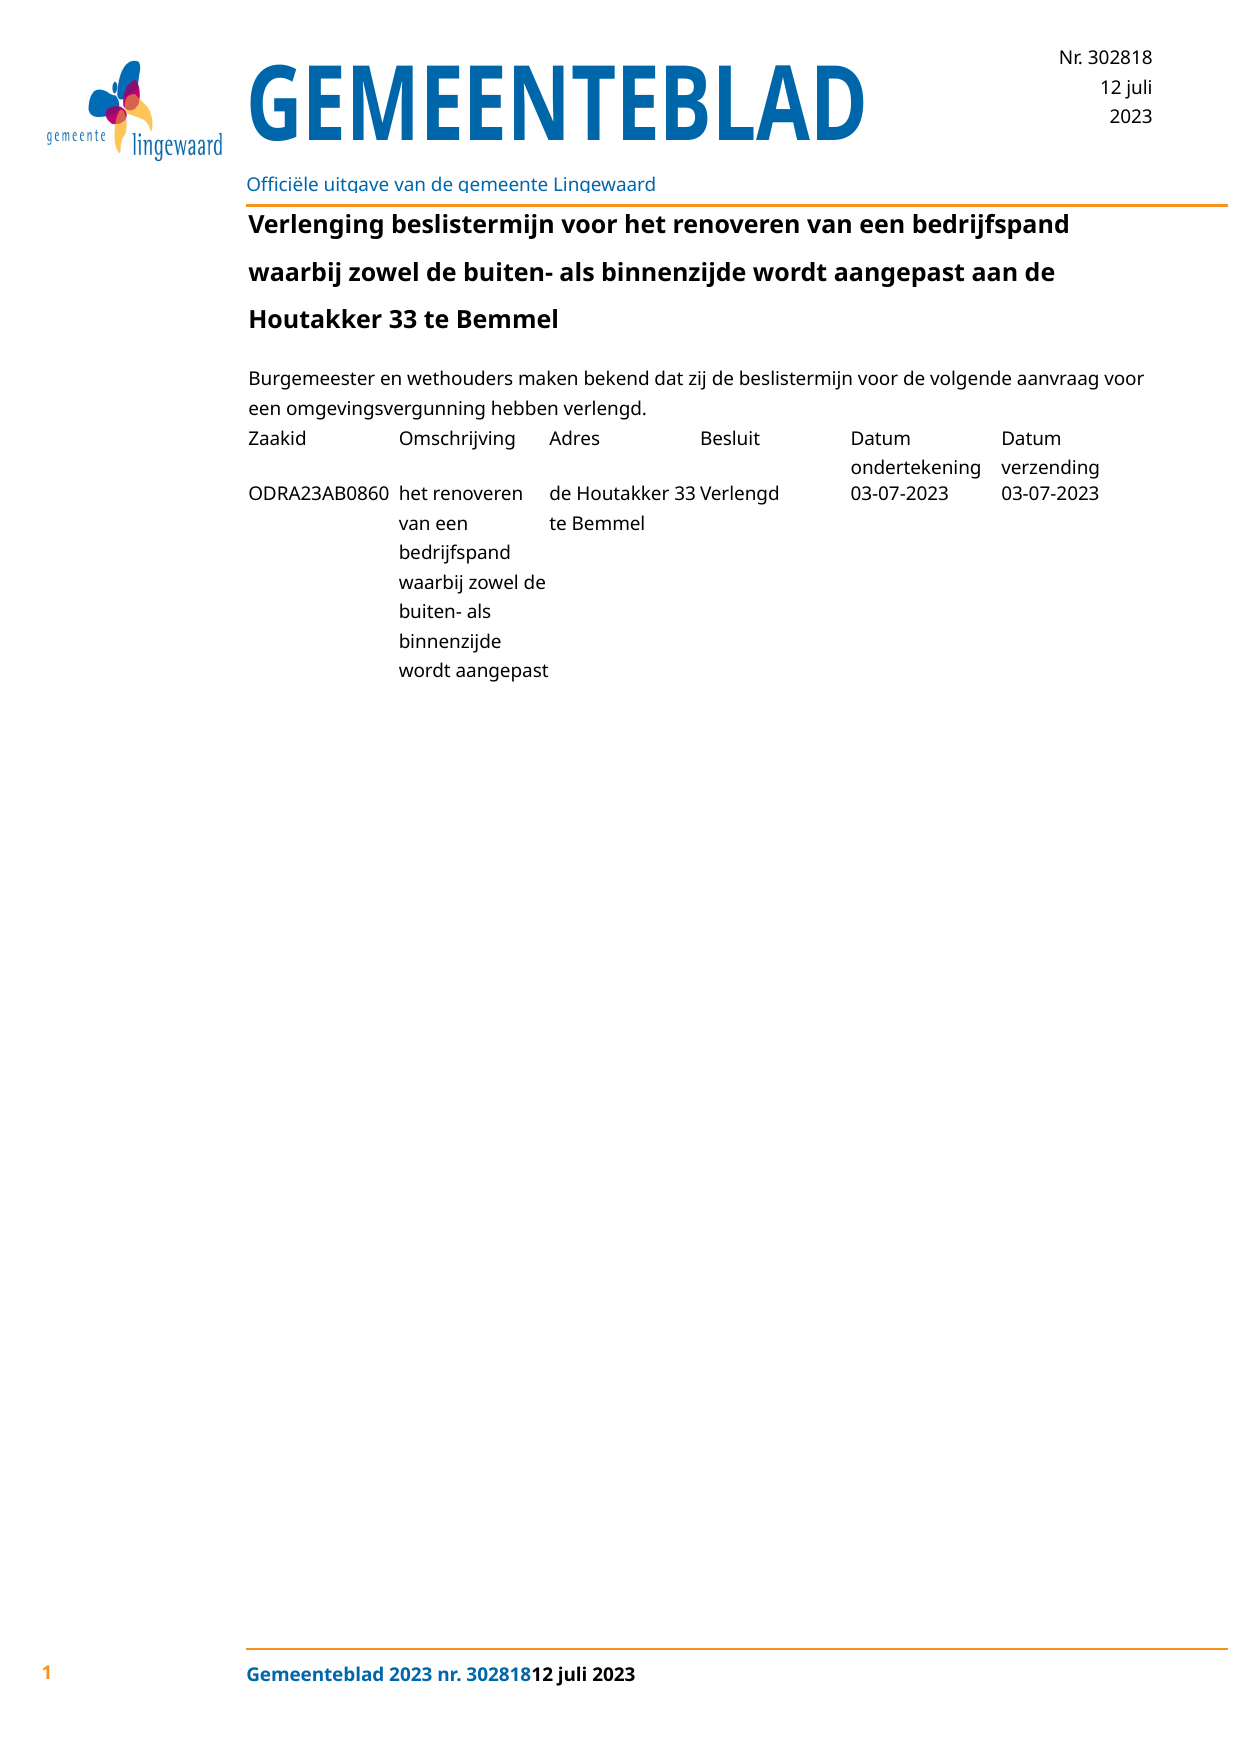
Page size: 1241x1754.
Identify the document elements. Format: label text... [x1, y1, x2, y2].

table_cell ODRA23AB0860 [248, 480, 398, 683]
table_cell het renoveren van een bedrijfspand waarbij zowel de buiten- als binnenzijde wordt aangepast [399, 480, 549, 683]
table_header Omschrijving [399, 425, 549, 480]
table_header Datum verzending [1001, 425, 1152, 480]
table_cell 03-07-2023 [1001, 480, 1152, 683]
table_header Datum ondertekening [850, 425, 1001, 480]
table_header Zaakid [248, 425, 398, 480]
table_cell Verlengd [700, 480, 850, 683]
table_cell 03-07-2023 [850, 480, 1001, 683]
text Burgemeester en wethouders maken bekend dat zij de beslistermijn voor de volgende aanvraag voor een omgevingsvergunning hebben verlengd. [248, 366, 1152, 421]
picture [41, 47, 231, 172]
table_cell de Houtakker 33 te Bemmel [549, 480, 700, 683]
text Verlenging beslistermijn voor het renoveren van een bedrijfspand waarbij zowel de buiten- als binnenzijde wordt aangepast aan de Houtakker 33 te Bemmel [248, 207, 1152, 336]
table_header Adres [549, 425, 700, 480]
table_header Besluit [700, 425, 850, 480]
